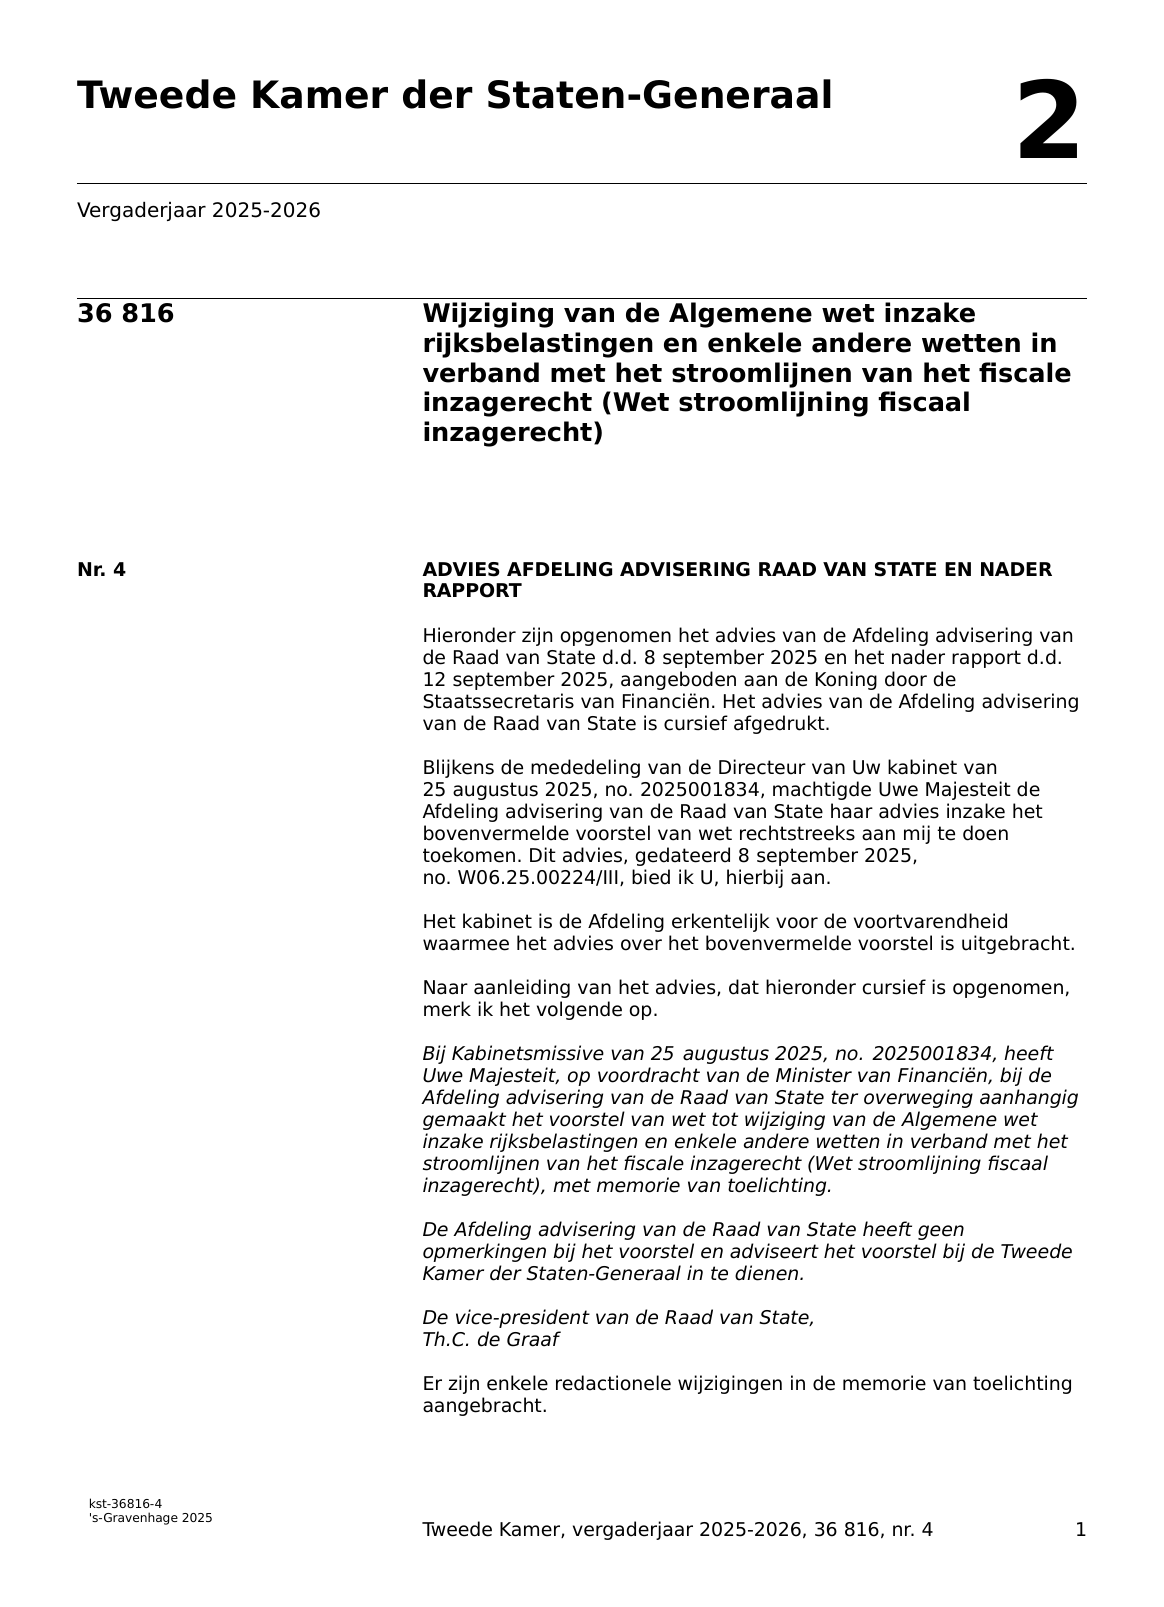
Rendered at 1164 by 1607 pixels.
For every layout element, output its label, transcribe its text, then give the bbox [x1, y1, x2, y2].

text Bij Kabinetsmissive van 25 augustus 2025, no. 2025001834, heeft Uwe Majesteit, op voordracht van de Minister van Financiën, bij de Afdeling advisering van de Raad van State ter overweging aanhangig gemaakt het voorstel van wet tot wijziging van de Algemene wet inzake rijksbelastingen en enkele andere wetten in verband met het stroomlijnen van het fiscale inzagerecht (Wet stroomlijning fiscaal inzagerecht), met memorie van toelichting. [422, 1043, 1087, 1197]
text De Afdeling advisering van de Raad van State heeft geen opmerkingen bij het voorstel en adviseert het voorstel bij de Tweede Kamer der Staten-Generaal in te dienen. [422, 1219, 1087, 1285]
text Er zijn enkele redactionele wijzigingen in de memorie van toelichting aangebracht. [422, 1373, 1087, 1417]
subtitle Nr. 4 ADVIES AFDELING ADVISERING RAAD VAN STATE EN NADER RAPPORT [77, 558, 1087, 602]
text 's-Gravenhage 2025 [88, 1511, 323, 1525]
table_header 2 [886, 59, 1087, 183]
text Th.C. de Graaf [422, 1329, 1087, 1351]
text Blijkens de mededeling van de Directeur van Uw kabinet van 25 augustus 2025, no. 2025001834, machtigde Uwe Majesteit de Afdeling advisering van de Raad van State haar advies inzake het bovenvermelde voorstel van wet rechtstreeks aan mij te doen toekomen. Dit advies, gedateerd 8 september 2025, no. W06.25.00224/III, bied ik U, hierbij aan. [422, 757, 1087, 888]
subtitle 36 816 Wijziging van de Algemene wet inzake rijksbelastingen en enkele andere wetten in verband met het stroomlijnen van het fiscale inzagerecht (Wet stroomlijning fiscaal inzagerecht) [77, 299, 1087, 447]
text De vice-president van de Raad van State, [422, 1307, 1087, 1329]
text Hieronder zijn opgenomen het advies van de Afdeling advisering van de Raad van State d.d. 8 september 2025 en het nader rapport d.d. 12 september 2025, aangeboden aan de Koning door de Staatssecretaris van Financiën. Het advies van de Afdeling advisering van de Raad van State is cursief afgedrukt. [422, 624, 1087, 734]
table_cell Vergaderjaar 2025-2026 [77, 184, 1087, 298]
text Het kabinet is de Afdeling erkentelijk voor de voortvarendheid waarmee het advies over het bovenvermelde voorstel is uitgebracht. [422, 911, 1087, 955]
text Naar aanleiding van het advies, dat hieronder cursief is opgenomen, merk ik het volgende op. [422, 977, 1087, 1021]
table_header Tweede Kamer der Staten-Generaal [77, 59, 886, 183]
text kst-36816-4 [88, 1497, 323, 1511]
